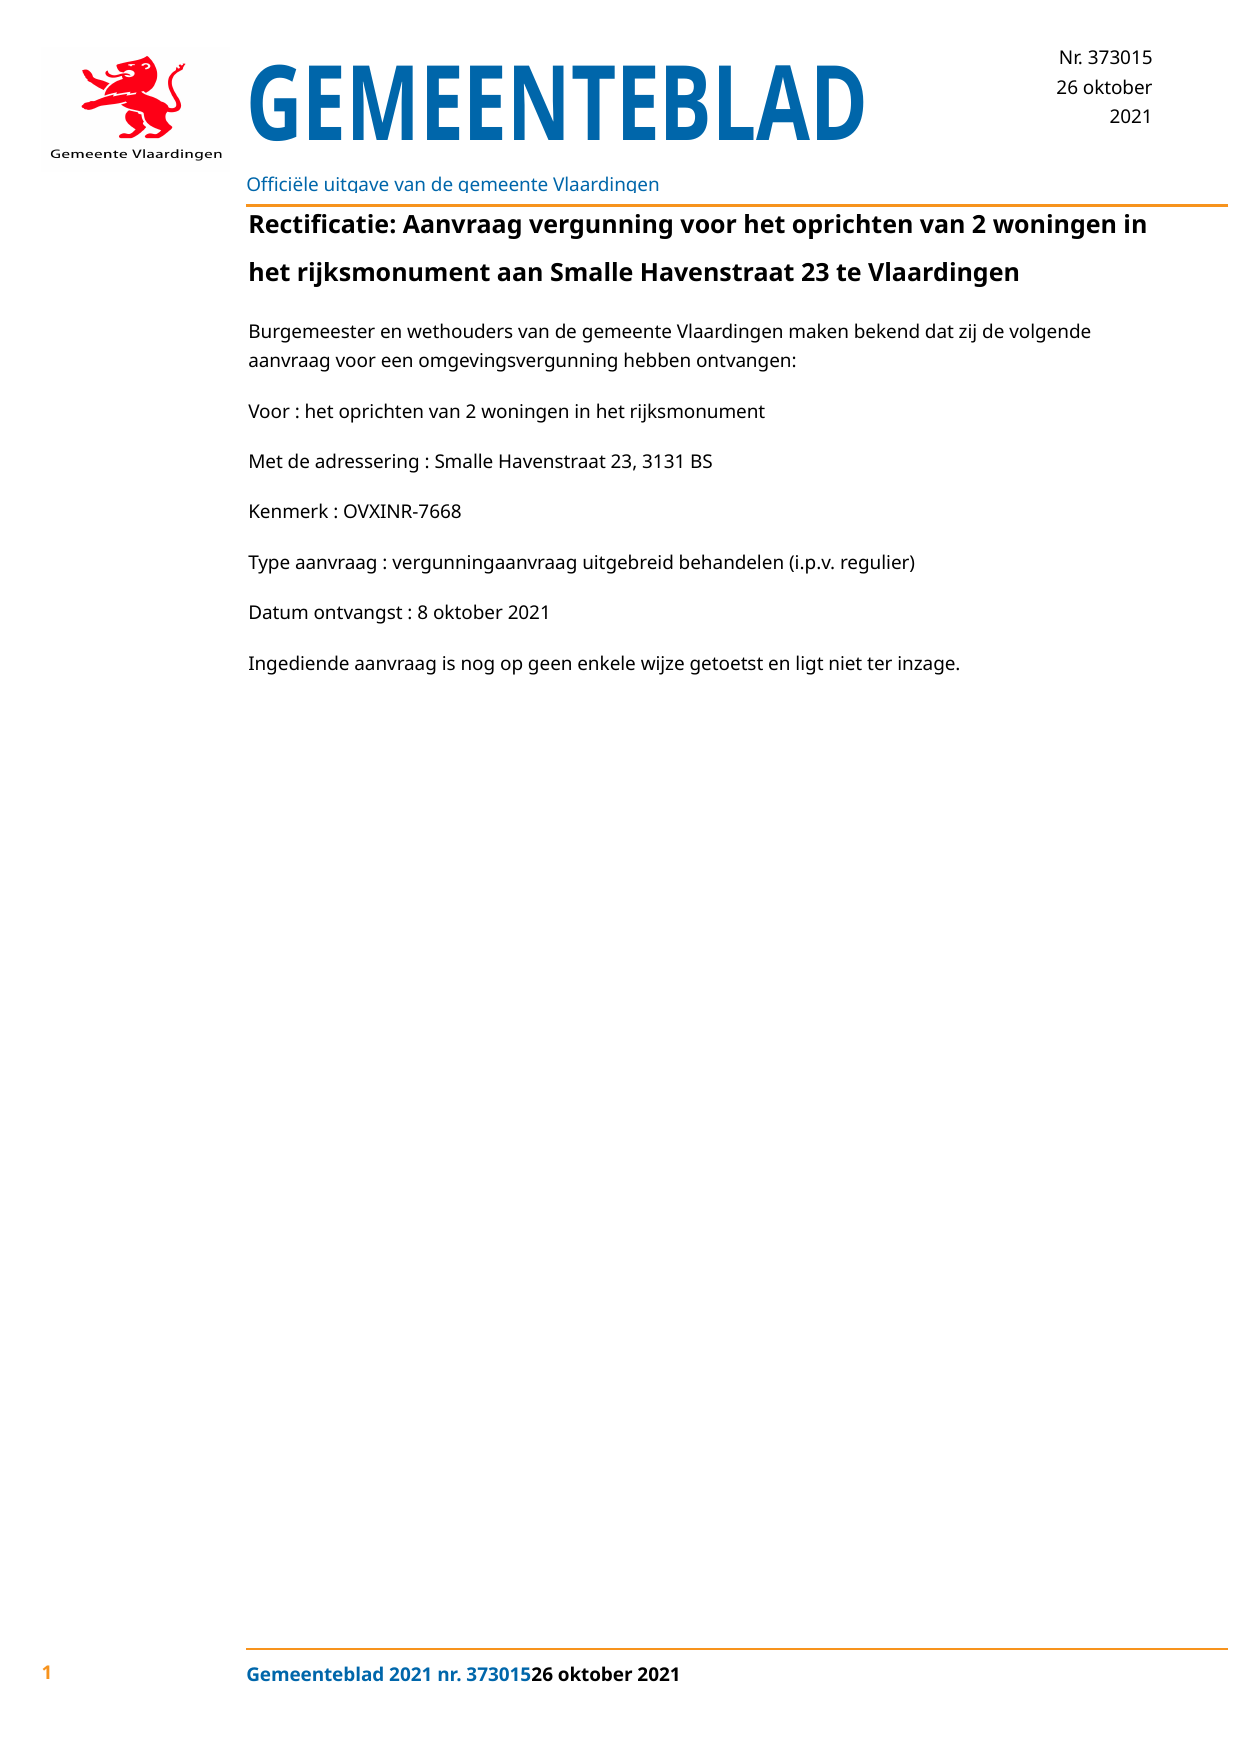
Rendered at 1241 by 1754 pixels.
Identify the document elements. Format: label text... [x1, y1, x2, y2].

text Burgemeester en wethouders van de gemeente Vlaardingen maken bekend dat zij de volgende aanvraag voor een omgevingsvergunning hebben ontvangen: [248, 318, 1152, 373]
text Datum ontvangst : 8 oktober 2021 [248, 599, 1152, 625]
text Voor : het oprichten van 2 woningen in het rijksmonument [248, 398, 1152, 424]
text Ingediende aanvraag is nog op geen enkele wijze getoetst en ligt niet ter inzage. [248, 650, 1152, 676]
picture [41, 47, 231, 172]
text Kenmerk : OVXINR-7668 [248, 499, 1152, 524]
text Type aanvraag : vergunningaanvraag uitgebreid behandelen (i.p.v. regulier) [248, 549, 1152, 575]
text Rectificatie: Aanvraag vergunning voor het oprichten van 2 woningen in het rijksmonument aan Smalle Havenstraat 23 te Vlaardingen [248, 207, 1152, 288]
text Met de adressering : Smalle Havenstraat 23, 3131 BS [248, 448, 1152, 474]
